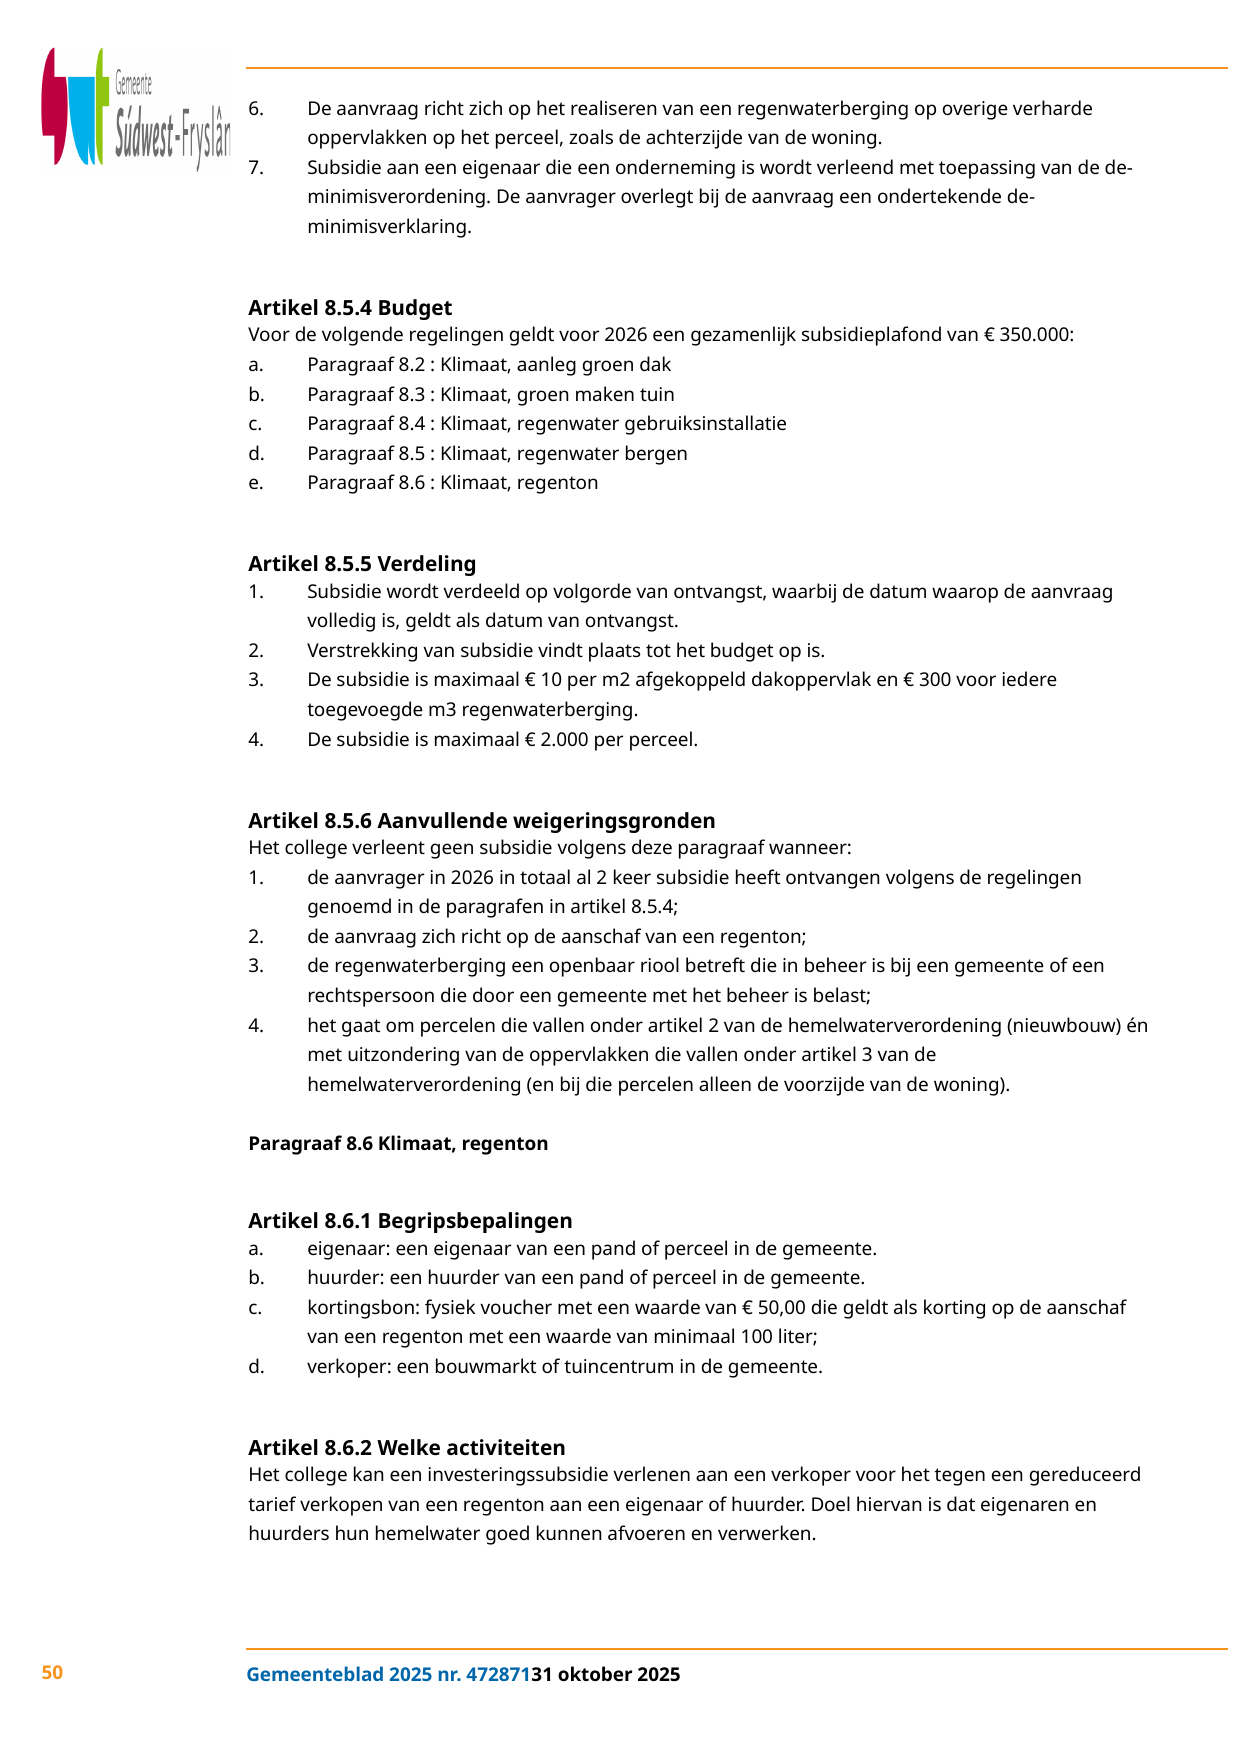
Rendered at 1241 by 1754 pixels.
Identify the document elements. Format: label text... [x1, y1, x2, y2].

list Subsidie wordt verdeeld op volgorde van ontvangst, waarbij de datum waarop de aanvraag volledig is, geldt als datum van ontvangst. [248, 578, 1152, 633]
list het gaat om percelen die vallen onder artikel 2 van de hemelwaterverordening (nieuwbouw) én met uitzondering van de oppervlakken die vallen onder artikel 3 van de hemelwaterverordening (en bij die percelen alleen de voorzijde van de woning). [248, 1012, 1152, 1097]
list de regenwaterberging een openbaar riool betreft die in beheer is bij een gemeente of een rechtspersoon die door een gemeente met het beheer is belast; [248, 953, 1152, 1008]
text Artikel 8.5.4 Budget [248, 293, 1152, 322]
list Paragraaf 8.4 : Klimaat, regenwater gebruiksinstallatie [248, 410, 1152, 436]
list huurder: een huurder van een pand of perceel in de gemeente. [248, 1264, 1152, 1290]
text Artikel 8.5.6 Aanvullende weigeringsgronden [248, 806, 1152, 834]
list Subsidie aan een eigenaar die een onderneming is wordt verleend met toepassing van de de-minimisverordening. De aanvrager overlegt bij de aanvraag een ondertekende de-minimisverklaring. [248, 154, 1152, 239]
list de aanvrager in 2026 in totaal al 2 keer subsidie heeft ontvangen volgens de regelingen genoemd in de paragrafen in artikel 8.5.4; [248, 864, 1152, 919]
list Paragraaf 8.5 : Klimaat, regenwater bergen [248, 440, 1152, 466]
list de aanvraag zich richt op de aanschaf van een regenton; [248, 923, 1152, 949]
text Artikel 8.6.2 Welke activiteiten [248, 1433, 1152, 1461]
list Paragraaf 8.2 : Klimaat, aanleg groen dak [248, 351, 1152, 377]
list kortingsbon: fysiek voucher met een waarde van € 50,00 die geldt als korting op de aanschaf van een regenton met een waarde van minimaal 100 liter; [248, 1294, 1152, 1349]
text Het college verleent geen subsidie volgens deze paragraaf wanneer: [248, 834, 1152, 860]
text Het college kan een investeringssubsidie verlenen aan een verkoper voor het tegen een gereduceerd tarief verkopen van een regenton aan een eigenaar of huurder. Doel hiervan is dat eigenaren en huurders hun hemelwater goed kunnen afvoeren en verwerken. [248, 1461, 1152, 1546]
list Verstrekking van subsidie vindt plaats tot het budget op is. [248, 637, 1152, 663]
list De aanvraag richt zich op het realiseren van een regenwaterberging op overige verharde oppervlakken op het perceel, zoals de achterzijde van de woning. [248, 95, 1152, 150]
list Paragraaf 8.3 : Klimaat, groen maken tuin [248, 381, 1152, 406]
text Paragraaf 8.6 Klimaat, regenton [248, 1130, 1152, 1156]
list verkoper: een bouwmarkt of tuincentrum in de gemeente. [248, 1353, 1152, 1379]
text Voor de volgende regelingen geldt voor 2026 een gezamenlijk subsidieplafond van € 350.000: [248, 322, 1152, 347]
list De subsidie is maximaal € 10 per m2 afgekoppeld dakoppervlak en € 300 voor iedere toegevoegde m3 regenwaterberging. [248, 667, 1152, 722]
list Paragraaf 8.6 : Klimaat, regenton [248, 469, 1152, 495]
text Artikel 8.5.5 Verdeling [248, 549, 1152, 578]
picture [41, 47, 231, 172]
text Artikel 8.6.1 Begripsbepalingen [248, 1206, 1152, 1235]
list eigenaar: een eigenaar van een pand of perceel in de gemeente. [248, 1235, 1152, 1260]
list De subsidie is maximaal € 2.000 per perceel. [248, 726, 1152, 752]
